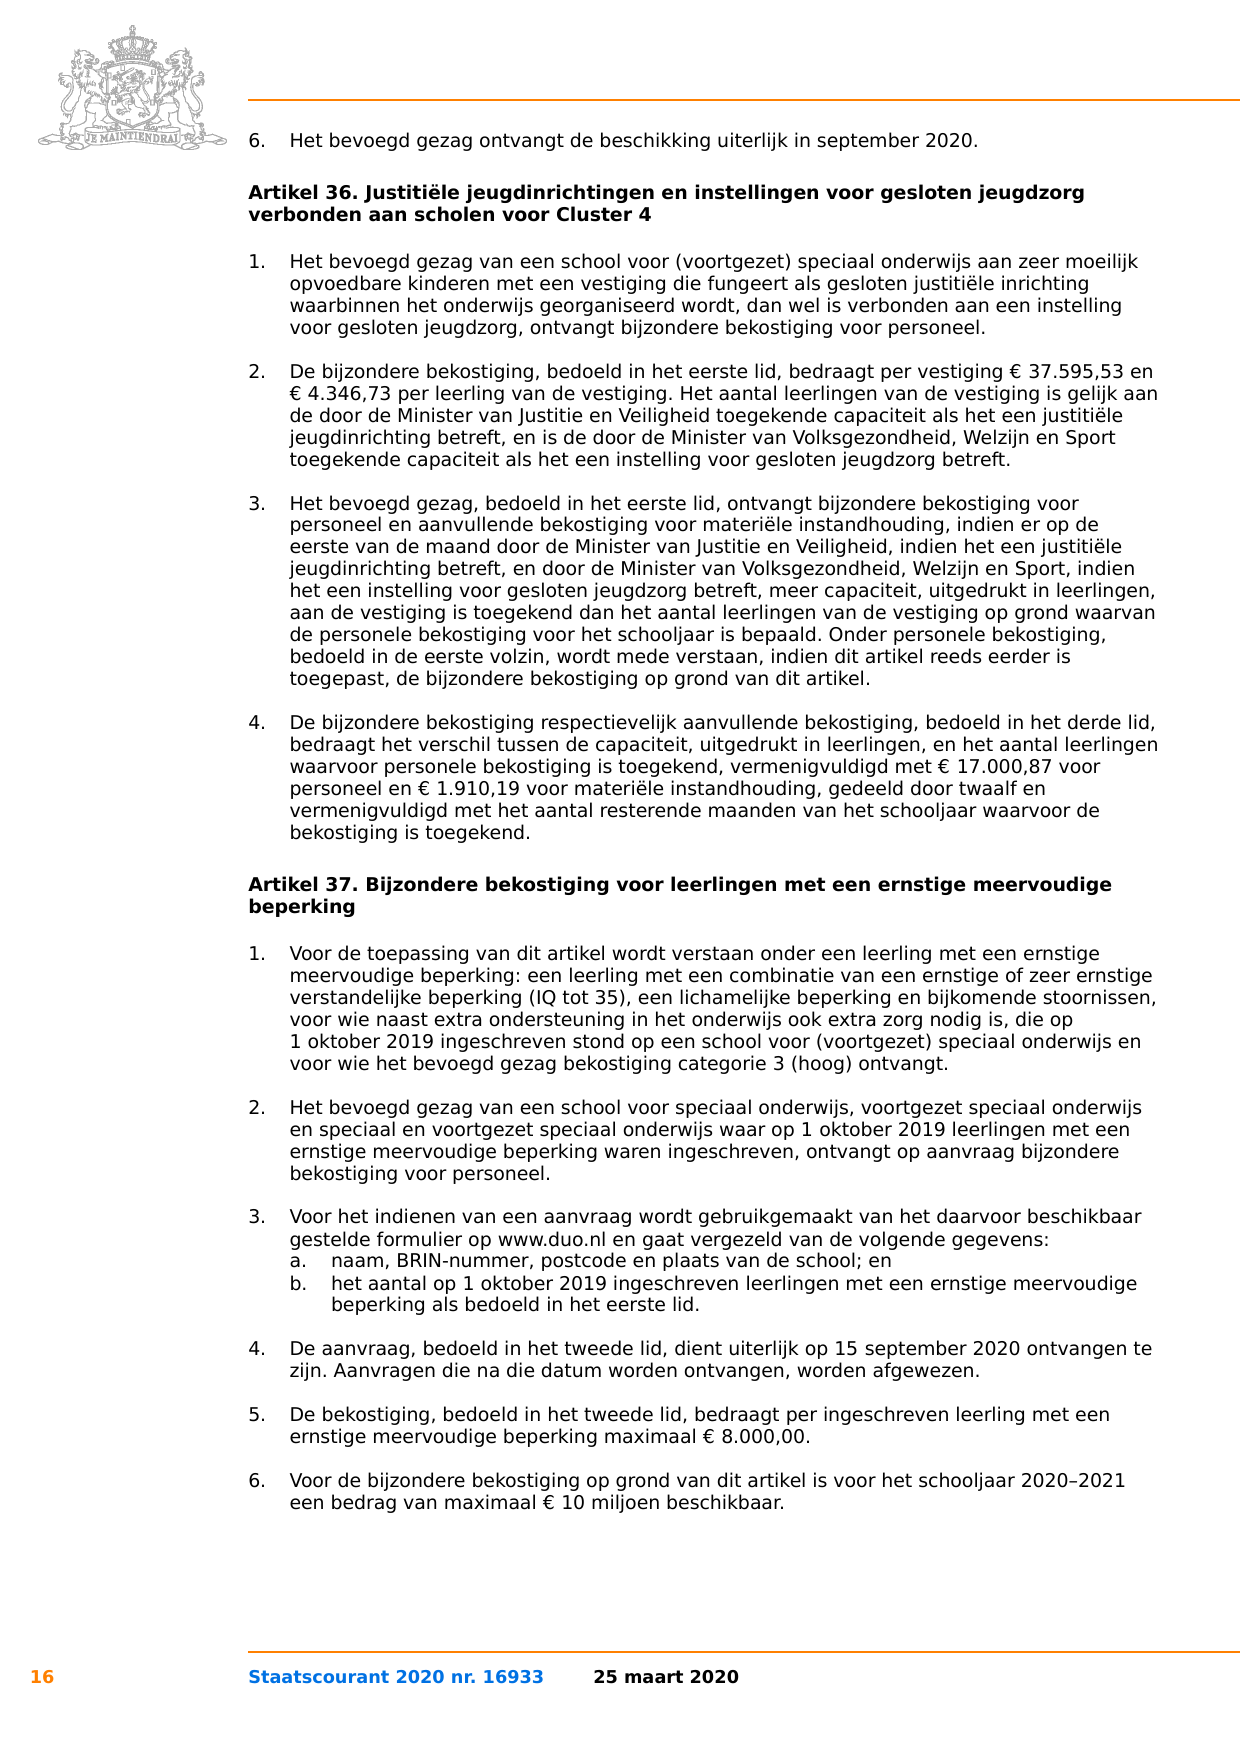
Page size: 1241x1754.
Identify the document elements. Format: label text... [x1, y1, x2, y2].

picture [38, 25, 227, 150]
text 2. De bijzondere bekostiging, bedoeld in het eerste lid, bedraagt per vestiging € 37.595,53 en € 4.346,73 per leerling van de vestiging. Het aantal leerlingen van de vestiging is gelijk aan de door de Minister van Justitie en Veiligheid toegekende capaciteit als het een justitiële jeugdinrichting betreft, en is de door de Minister van Volksgezondheid, Welzijn en Sport toegekende capaciteit als het een instelling voor gesloten jeugdzorg betreft. [248, 361, 1163, 471]
text 3. Voor het indienen van een aanvraag wordt gebruikgemaakt van het daarvoor beschikbaar gestelde formulier op www.duo.nl en gaat vergezeld van de volgende gegevens: [248, 1206, 1163, 1250]
text 6. Voor de bijzondere bekostiging op grond van dit artikel is voor het schooljaar 2020–2021 een bedrag van maximaal € 10 miljoen beschikbaar. [248, 1470, 1163, 1514]
text 1. Het bevoegd gezag van een school voor (voortgezet) speciaal onderwijs aan zeer moeilijk opvoedbare kinderen met een vestiging die fungeert als gesloten justitiële inrichting waarbinnen het onderwijs georganiseerd wordt, dan wel is verbonden aan een instelling voor gesloten jeugdzorg, ontvangt bijzondere bekostiging voor personeel. [248, 251, 1163, 339]
text 1. Voor de toepassing van dit artikel wordt verstaan onder een leerling met een ernstige meervoudige beperking: een leerling met een combinatie van een ernstige of zeer ernstige verstandelijke beperking (IQ tot 35), een lichamelijke beperking en bijkomende stoornissen, voor wie naast extra ondersteuning in het onderwijs ook extra zorg nodig is, die op 1 oktober 2019 ingeschreven stond op een school voor (voortgezet) speciaal onderwijs en voor wie het bevoegd gezag bekostiging categorie 3 (hoog) ontvangt. [248, 943, 1163, 1075]
text 4. De bijzondere bekostiging respectievelijk aanvullende bekostiging, bedoeld in het derde lid, bedraagt het verschil tussen de capaciteit, uitgedrukt in leerlingen, en het aantal leerlingen waarvoor personele bekostiging is toegekend, vermenigvuldigd met € 17.000,87 voor personeel en € 1.910,19 voor materiële instandhouding, gedeeld door twaalf en vermenigvuldigd met het aantal resterende maanden van het schooljaar waarvoor de bekostiging is toegekend. [248, 712, 1163, 844]
text 2. Het bevoegd gezag van een school voor speciaal onderwijs, voortgezet speciaal onderwijs en speciaal en voortgezet speciaal onderwijs waar op 1 oktober 2019 leerlingen met een ernstige meervoudige beperking waren ingeschreven, ontvangt op aanvraag bijzondere bekostiging voor personeel. [248, 1097, 1163, 1184]
text 3. Het bevoegd gezag, bedoeld in het eerste lid, ontvangt bijzondere bekostiging voor personeel en aanvullende bekostiging voor materiële instandhouding, indien er op de eerste van de maand door de Minister van Justitie en Veiligheid, indien het een justitiële jeugdinrichting betreft, en door de Minister van Volksgezondheid, Welzijn en Sport, indien het een instelling voor gesloten jeugdzorg betreft, meer capaciteit, uitgedrukt in leerlingen, aan de vestiging is toegekend dan het aantal leerlingen van de vestiging op grond waarvan de personele bekostiging voor het schooljaar is bepaald. Onder personele bekostiging, bedoeld in de eerste volzin, wordt mede verstaan, indien dit artikel reeds eerder is toegepast, de bijzondere bekostiging op grond van dit artikel. [248, 492, 1163, 690]
text a. naam, BRIN-nummer, postcode en plaats van de school; en [289, 1250, 1163, 1272]
text 6. Het bevoegd gezag ontvangt de beschikking uiterlijk in september 2020. [248, 130, 1163, 152]
text b. het aantal op 1 oktober 2019 ingeschreven leerlingen met een ernstige meervoudige beperking als bedoeld in het eerste lid. [289, 1272, 1163, 1316]
text 4. De aanvraag, bedoeld in het tweede lid, dient uiterlijk op 15 september 2020 ontvangen te zijn. Aanvragen die na die datum worden ontvangen, worden afgewezen. [248, 1338, 1163, 1382]
subtitle Artikel 37. Bijzondere bekostiging voor leerlingen met een ernstige meervoudige beperking [248, 874, 1163, 918]
subtitle Artikel 36. Justitiële jeugdinrichtingen en instellingen voor gesloten jeugdzorg verbonden aan scholen voor Cluster 4 [248, 182, 1163, 226]
text 5. De bekostiging, bedoeld in het tweede lid, bedraagt per ingeschreven leerling met een ernstige meervoudige beperking maximaal € 8.000,00. [248, 1404, 1163, 1448]
